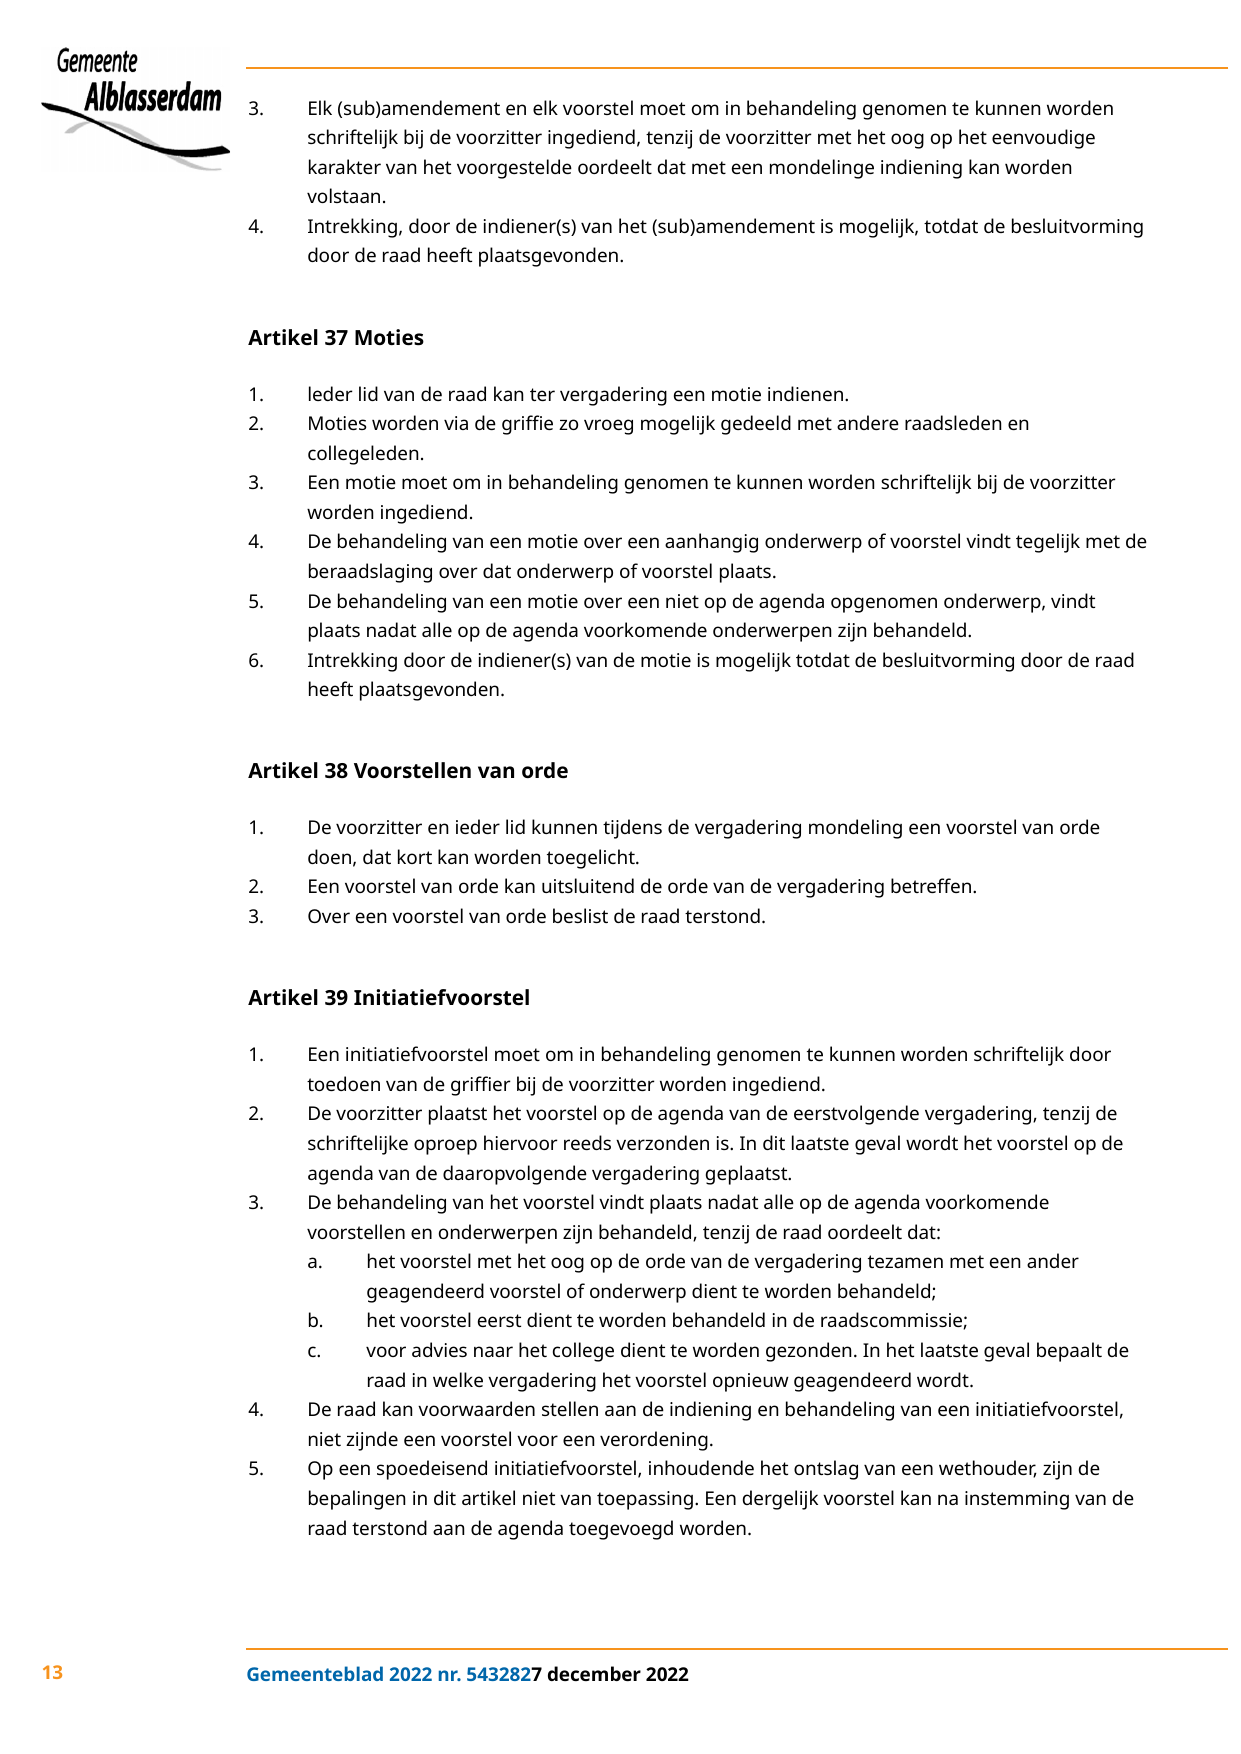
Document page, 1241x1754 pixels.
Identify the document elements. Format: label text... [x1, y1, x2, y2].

text Artikel 38 Voorstellen van orde [248, 757, 1152, 785]
list Een initiatiefvoorstel moet om in behandeling genomen te kunnen worden schriftelijk door toedoen van de griffier bij de voorzitter worden ingediend. [248, 1041, 1152, 1097]
text Artikel 39 Initiatiefvoorstel [248, 983, 1152, 1012]
list De behandeling van het voorstel vindt plaats nadat alle op de agenda voorkomende voorstellen en onderwerpen zijn behandeld, tenzij de raad oordeelt dat: [248, 1189, 1152, 1244]
list Over een voorstel van orde beslist de raad terstond. [248, 903, 1152, 929]
list Intrekking, door de indiener(s) van het (sub)amendement is mogelijk, totdat de besluitvorming door de raad heeft plaatsgevonden. [248, 213, 1152, 268]
list Een voorstel van orde kan uitsluitend de orde van de vergadering betreffen. [248, 874, 1152, 899]
list Intrekking door de indiener(s) van de motie is mogelijk totdat de besluitvorming door de raad heeft plaatsgevonden. [248, 647, 1152, 702]
list Een motie moet om in behandeling genomen te kunnen worden schriftelijk bij de voorzitter worden ingediend. [248, 469, 1152, 525]
list Op een spoedeisend initiatiefvoorstel, inhoudende het ontslag van een wethouder, zijn de bepalingen in dit artikel niet van toepassing. Een dergelijk voorstel kan na instemming van de raad terstond aan de agenda toegevoegd worden. [248, 1456, 1152, 1540]
text Artikel 37 Moties [248, 323, 1152, 351]
list De behandeling van een motie over een niet op de agenda opgenomen onderwerp, vindt plaats nadat alle op de agenda voorkomende onderwerpen zijn behandeld. [248, 588, 1152, 643]
list het voorstel eerst dient te worden behandeld in de raadscommissie; [307, 1308, 1152, 1333]
list De behandeling van een motie over een aanhangig onderwerp of voorstel vindt tegelijk met de beraadslaging over dat onderwerp of voorstel plaats. [248, 529, 1152, 584]
list De voorzitter en ieder lid kunnen tijdens de vergadering mondeling een voorstel van orde doen, dat kort kan worden toegelicht. [248, 814, 1152, 870]
list het voorstel met het oog op de orde van de vergadering tezamen met een ander geagendeerd voorstel of onderwerp dient te worden behandeld; [307, 1248, 1152, 1304]
list De raad kan voorwaarden stellen aan de indiening en behandeling van een initiatiefvoorstel, niet zijnde een voorstel voor een verordening. [248, 1396, 1152, 1452]
list Elk (sub)amendement en elk voorstel moet om in behandeling genomen te kunnen worden schriftelijk bij de voorzitter ingediend, tenzij de voorzitter met het oog op het eenvoudige karakter van het voorgestelde oordeelt dat met een mondelinge indiening kan worden volstaan. [248, 95, 1152, 209]
picture [41, 47, 231, 172]
list Moties worden via de griffie zo vroeg mogelijk gedeeld met andere raadsleden en collegeleden. [248, 410, 1152, 466]
list voor advies naar het college dient te worden gezonden. In het laatste geval bepaalt de raad in welke vergadering het voorstel opnieuw geagendeerd wordt. [307, 1337, 1152, 1392]
list De voorzitter plaatst het voorstel op de agenda van de eerstvolgende vergadering, tenzij de schriftelijke oproep hiervoor reeds verzonden is. In dit laatste geval wordt het voorstel op de agenda van de daaropvolgende vergadering geplaatst. [248, 1101, 1152, 1185]
list leder lid van de raad kan ter vergadering een motie indienen. [248, 381, 1152, 406]
